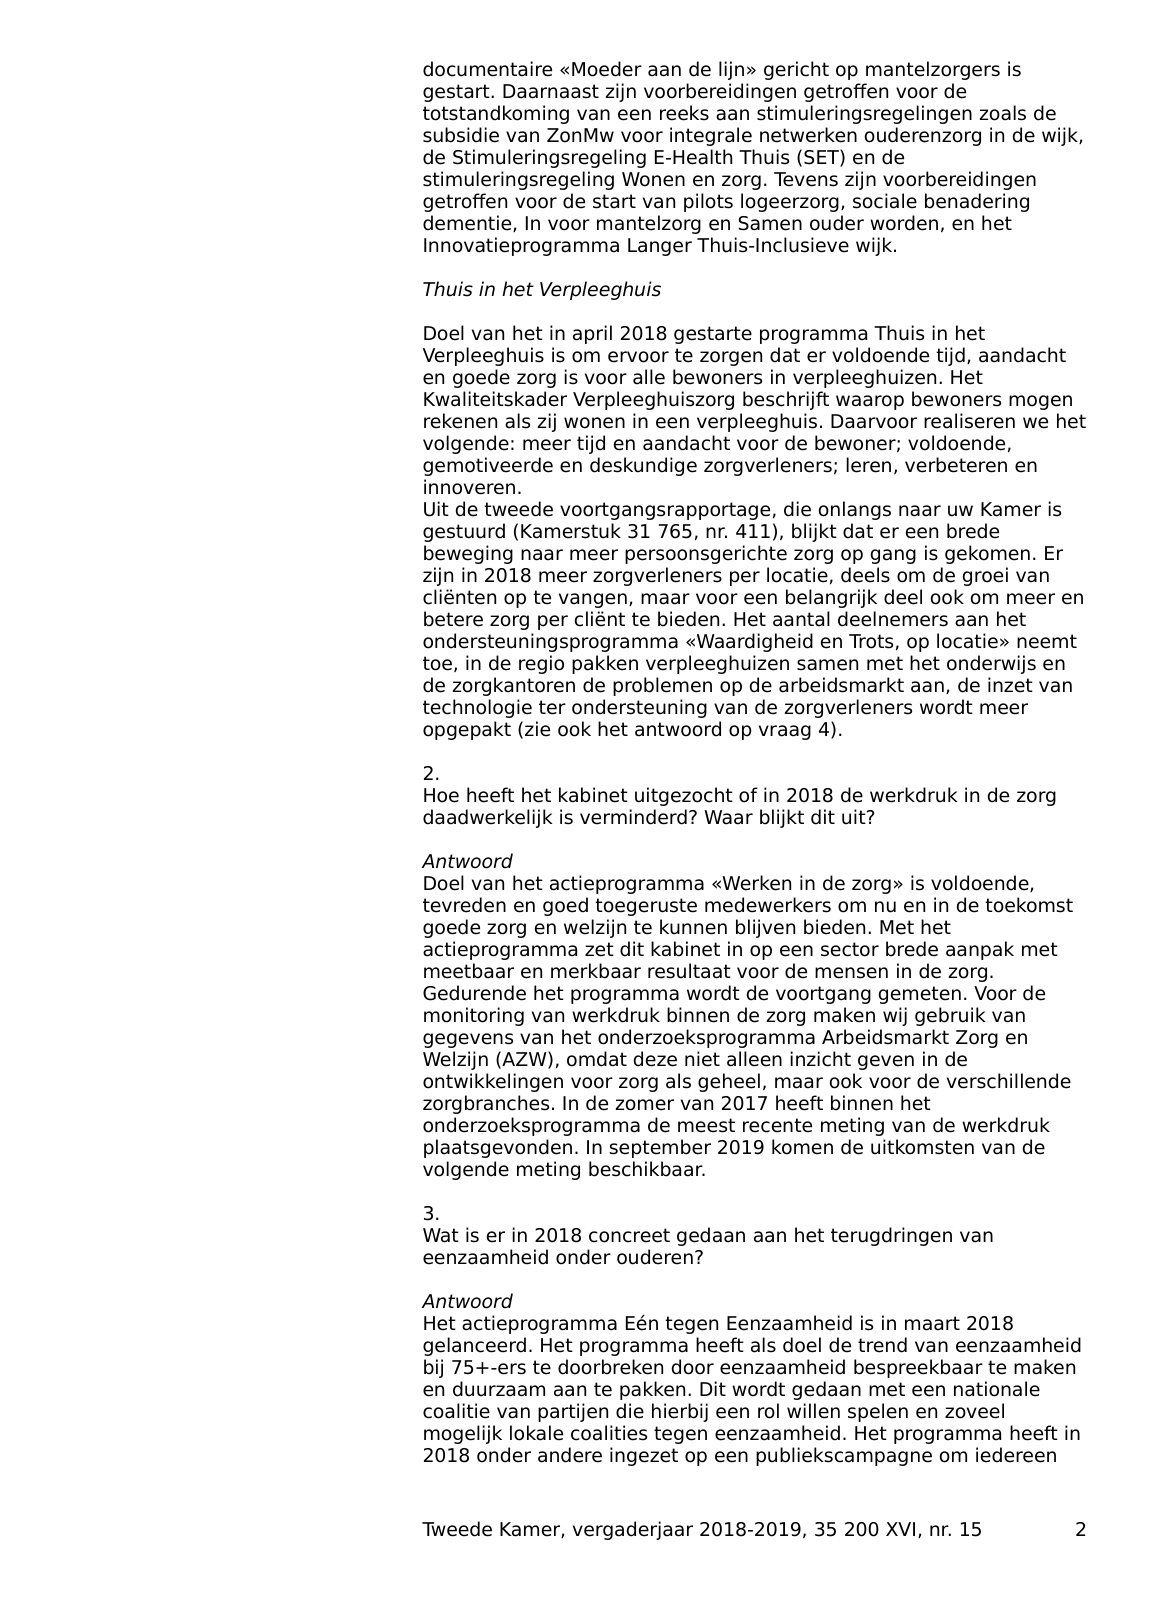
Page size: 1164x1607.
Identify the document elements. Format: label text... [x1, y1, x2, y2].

text Hoe heeft het kabinet uitgezocht of in 2018 de werkdruk in de zorg daadwerkelijk is verminderd? Waar blijkt dit uit? [422, 785, 1087, 829]
text Wat is er in 2018 concreet gedaan aan het terugdringen van eenzaamheid onder ouderen? [422, 1225, 1087, 1269]
text Het actieprogramma Eén tegen Eenzaamheid is in maart 2018 gelanceerd. Het programma heeft als doel de trend van eenzaamheid bij 75+-ers te doorbreken door eenzaamheid bespreekbaar te maken en duurzaam aan te pakken. Dit wordt gedaan met een nationale coalitie van partijen die hierbij een rol willen spelen en zoveel mogelijk lokale coalities tegen eenzaamheid. Het programma heeft in 2018 onder andere ingezet op een publiekscampagne om iedereen [422, 1313, 1087, 1467]
text Antwoord [422, 851, 1087, 873]
text Doel van het actieprogramma «Werken in de zorg» is voldoende, tevreden en goed toegeruste medewerkers om nu en in de toekomst goede zorg en welzijn te kunnen blijven bieden. Met het actieprogramma zet dit kabinet in op een sector brede aanpak met meetbaar en merkbaar resultaat voor de mensen in de zorg. Gedurende het programma wordt de voortgang gemeten. Voor de monitoring van werkdruk binnen de zorg maken wij gebruik van gegevens van het onderzoeksprogramma Arbeidsmarkt Zorg en Welzijn (AZW), omdat deze niet alleen inzicht geven in de ontwikkelingen voor zorg als geheel, maar ook voor de verschillende zorgbranches. In de zomer van 2017 heeft binnen het onderzoeksprogramma de meest recente meting van de werkdruk plaatsgevonden. In september 2019 komen de uitkomsten van de volgende meting beschikbaar. [422, 873, 1087, 1181]
text 2. [422, 763, 1087, 785]
text Doel van het in april 2018 gestarte programma Thuis in het Verpleeghuis is om ervoor te zorgen dat er voldoende tijd, aandacht en goede zorg is voor alle bewoners in verpleeghuizen. Het Kwaliteitskader Verpleeghuiszorg beschrijft waarop bewoners mogen rekenen als zij wonen in een verpleeghuis. Daarvoor realiseren we het volgende: meer tijd en aandacht voor de bewoner; voldoende, gemotiveerde en deskundige zorgverleners; leren, verbeteren en innoveren. [422, 323, 1087, 499]
text Antwoord [422, 1291, 1087, 1313]
subtitle Thuis in het Verpleeghuis [422, 279, 1087, 301]
text documentaire «Moeder aan de lijn» gericht op mantelzorgers is gestart. Daarnaast zijn voorbereidingen getroffen voor de totstandkoming van een reeks aan stimuleringsregelingen zoals de subsidie van ZonMw voor integrale netwerken ouderenzorg in de wijk, de Stimuleringsregeling E-Health Thuis (SET) en de stimuleringsregeling Wonen en zorg. Tevens zijn voorbereidingen getroffen voor de start van pilots logeerzorg, sociale benadering dementie, In voor mantelzorg en Samen ouder worden, en het Innovatieprogramma Langer Thuis-Inclusieve wijk. [422, 59, 1087, 257]
text Uit de tweede voortgangsrapportage, die onlangs naar uw Kamer is gestuurd (Kamerstuk 31 765, nr. 411), blijkt dat er een brede beweging naar meer persoonsgerichte zorg op gang is gekomen. Er zijn in 2018 meer zorgverleners per locatie, deels om de groei van cliënten op te vangen, maar voor een belangrijk deel ook om meer en betere zorg per cliënt te bieden. Het aantal deelnemers aan het ondersteuningsprogramma «Waardigheid en Trots, op locatie» neemt toe, in de regio pakken verpleeghuizen samen met het onderwijs en de zorgkantoren de problemen op de arbeidsmarkt aan, de inzet van technologie ter ondersteuning van de zorgverleners wordt meer opgepakt (zie ook het antwoord op vraag 4). [422, 499, 1087, 741]
text 3. [422, 1203, 1087, 1225]
